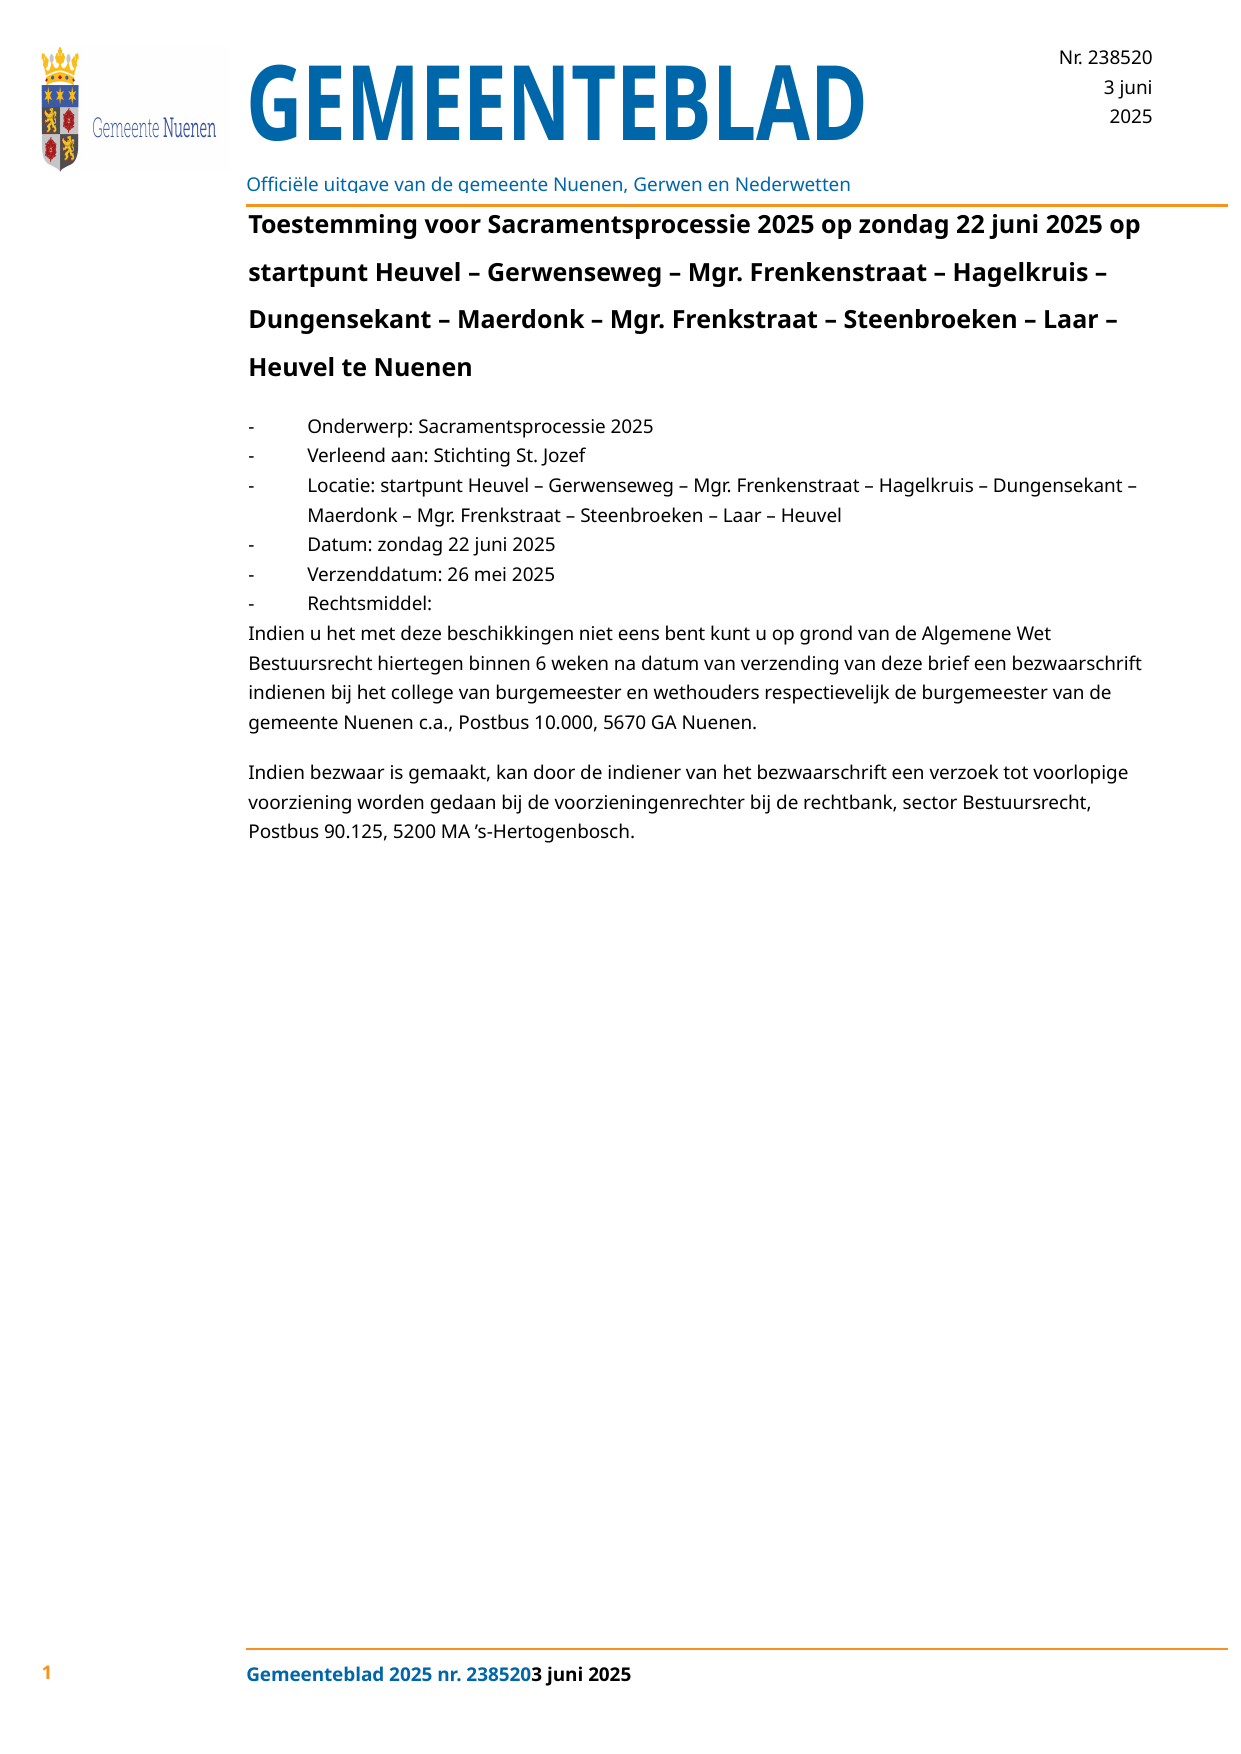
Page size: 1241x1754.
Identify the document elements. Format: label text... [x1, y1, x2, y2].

text Indien u het met deze beschikkingen niet eens bent kunt u op grond van de Algemene Wet Bestuursrecht hiertegen binnen 6 weken na datum van verzending van deze brief een bezwaarschrift indienen bij het college van burgemeester en wethouders respectievelijk de burgemeester van de gemeente Nuenen c.a., Postbus 10.000, 5670 GA Nuenen. [248, 620, 1152, 735]
picture [41, 47, 231, 172]
text Indien bezwaar is gemaakt, kan door de indiener van het bezwaarschrift een verzoek tot voorlopige voorziening worden gedaan bij de voorzieningenrechter bij de rechtbank, sector Bestuursrecht, Postbus 90.125, 5200 MA ’s-Hertogenbosch. [248, 759, 1152, 844]
text Toestemming voor Sacramentsprocessie 2025 op zondag 22 juni 2025 op startpunt Heuvel – Gerwenseweg – Mgr. Frenkenstraat – Hagelkruis – Dungensekant – Maerdonk – Mgr. Frenkstraat – Steenbroeken – Laar – Heuvel te Nuenen [248, 207, 1152, 384]
list Verleend aan: Stichting St. Jozef [248, 443, 1152, 468]
list Verzenddatum: 26 mei 2025 [248, 561, 1152, 587]
list Rechtsmiddel: [248, 591, 1152, 616]
list Locatie: startpunt Heuvel – Gerwenseweg – Mgr. Frenkenstraat – Hagelkruis – Dungensekant – Maerdonk – Mgr. Frenkstraat – Steenbroeken – Laar – Heuvel [248, 472, 1152, 528]
list Onderwerp: Sacramentsprocessie 2025 [248, 413, 1152, 439]
list Datum: zondag 22 juni 2025 [248, 531, 1152, 557]
